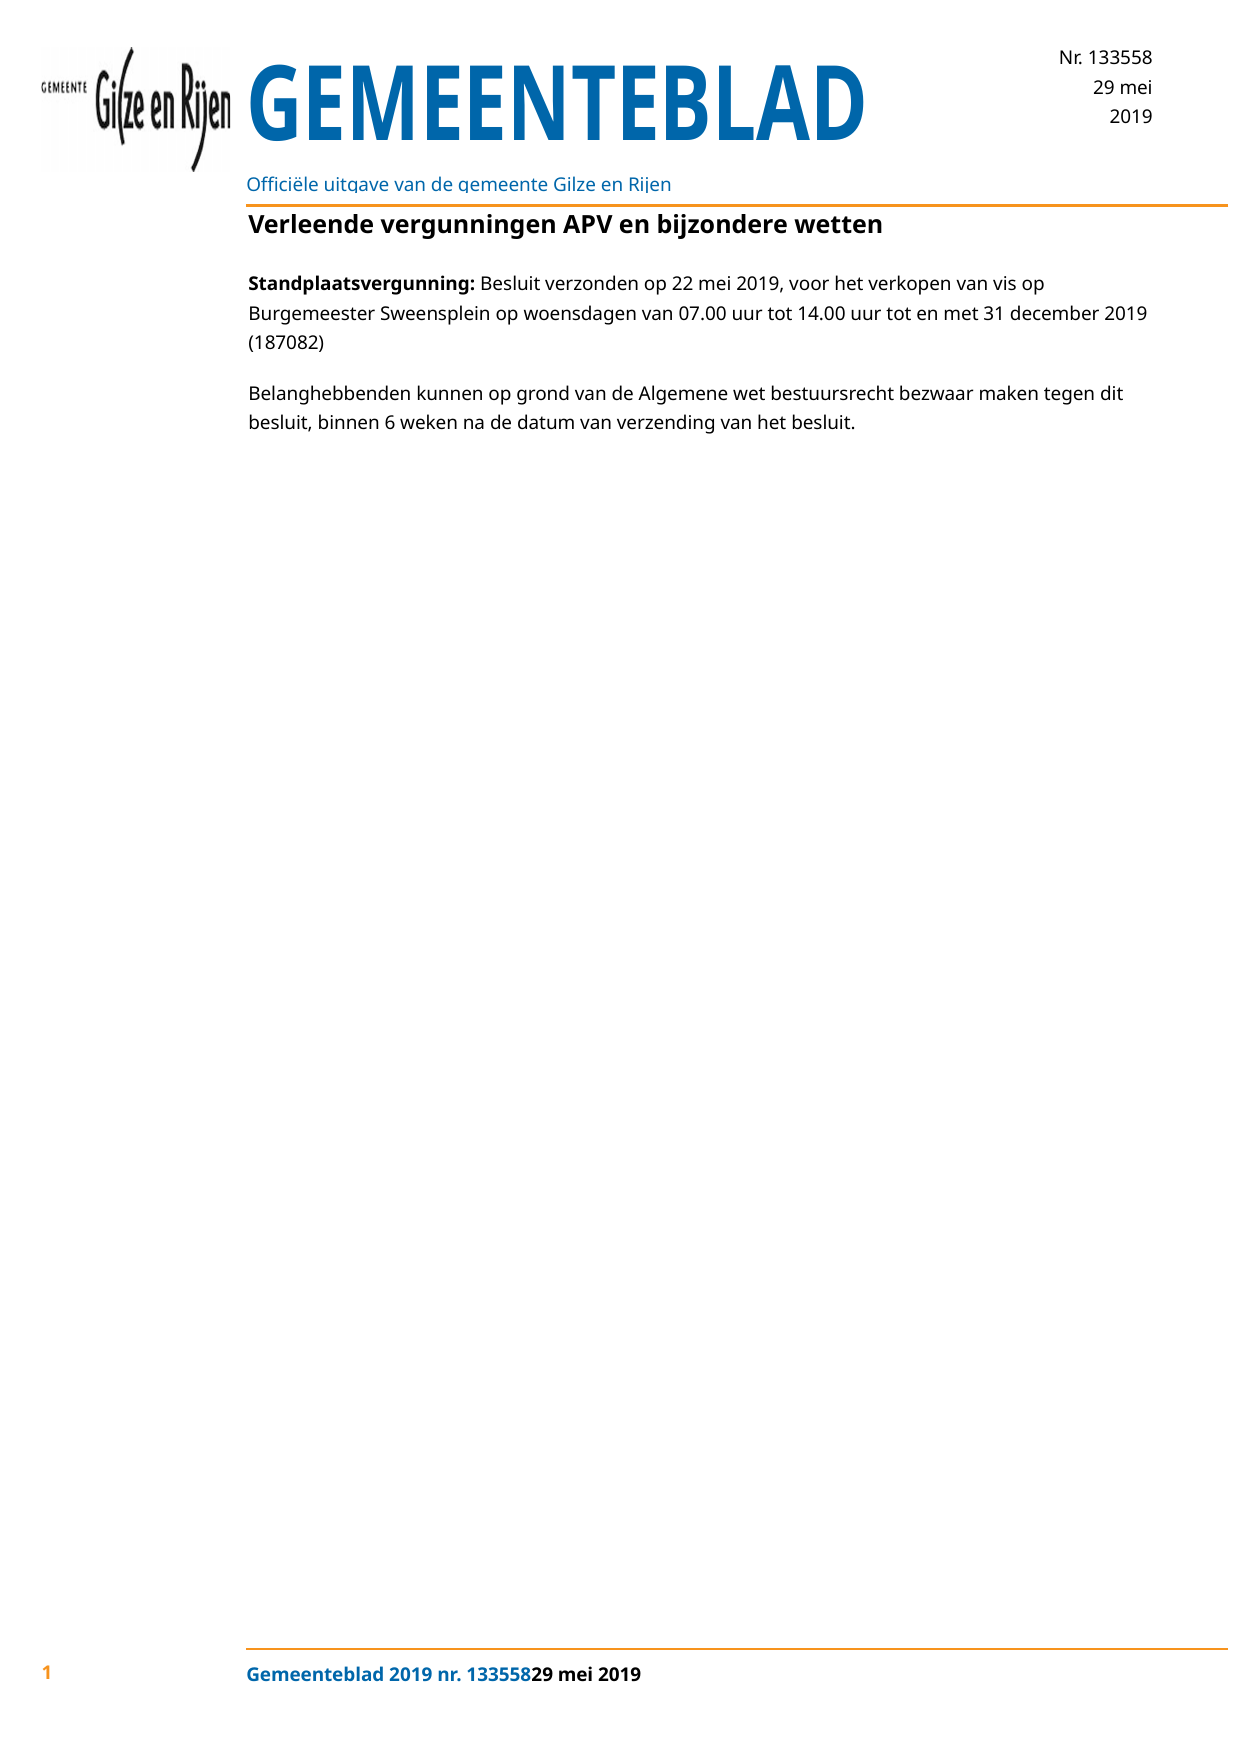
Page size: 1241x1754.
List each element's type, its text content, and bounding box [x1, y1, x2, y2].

text Standplaatsvergunning: Besluit verzonden op 22 mei 2019, voor het verkopen van vis op Burgemeester Sweensplein op woensdagen van 07.00 uur tot 14.00 uur tot en met 31 december 2019 (187082) [248, 270, 1152, 355]
text Verleende vergunningen APV en bijzondere wetten [248, 207, 1152, 241]
picture [41, 47, 231, 172]
text Belanghebbenden kunnen op grond van de Algemene wet bestuursrecht bezwaar maken tegen dit besluit, binnen 6 weken na de datum van verzending van het besluit. [248, 380, 1152, 435]
